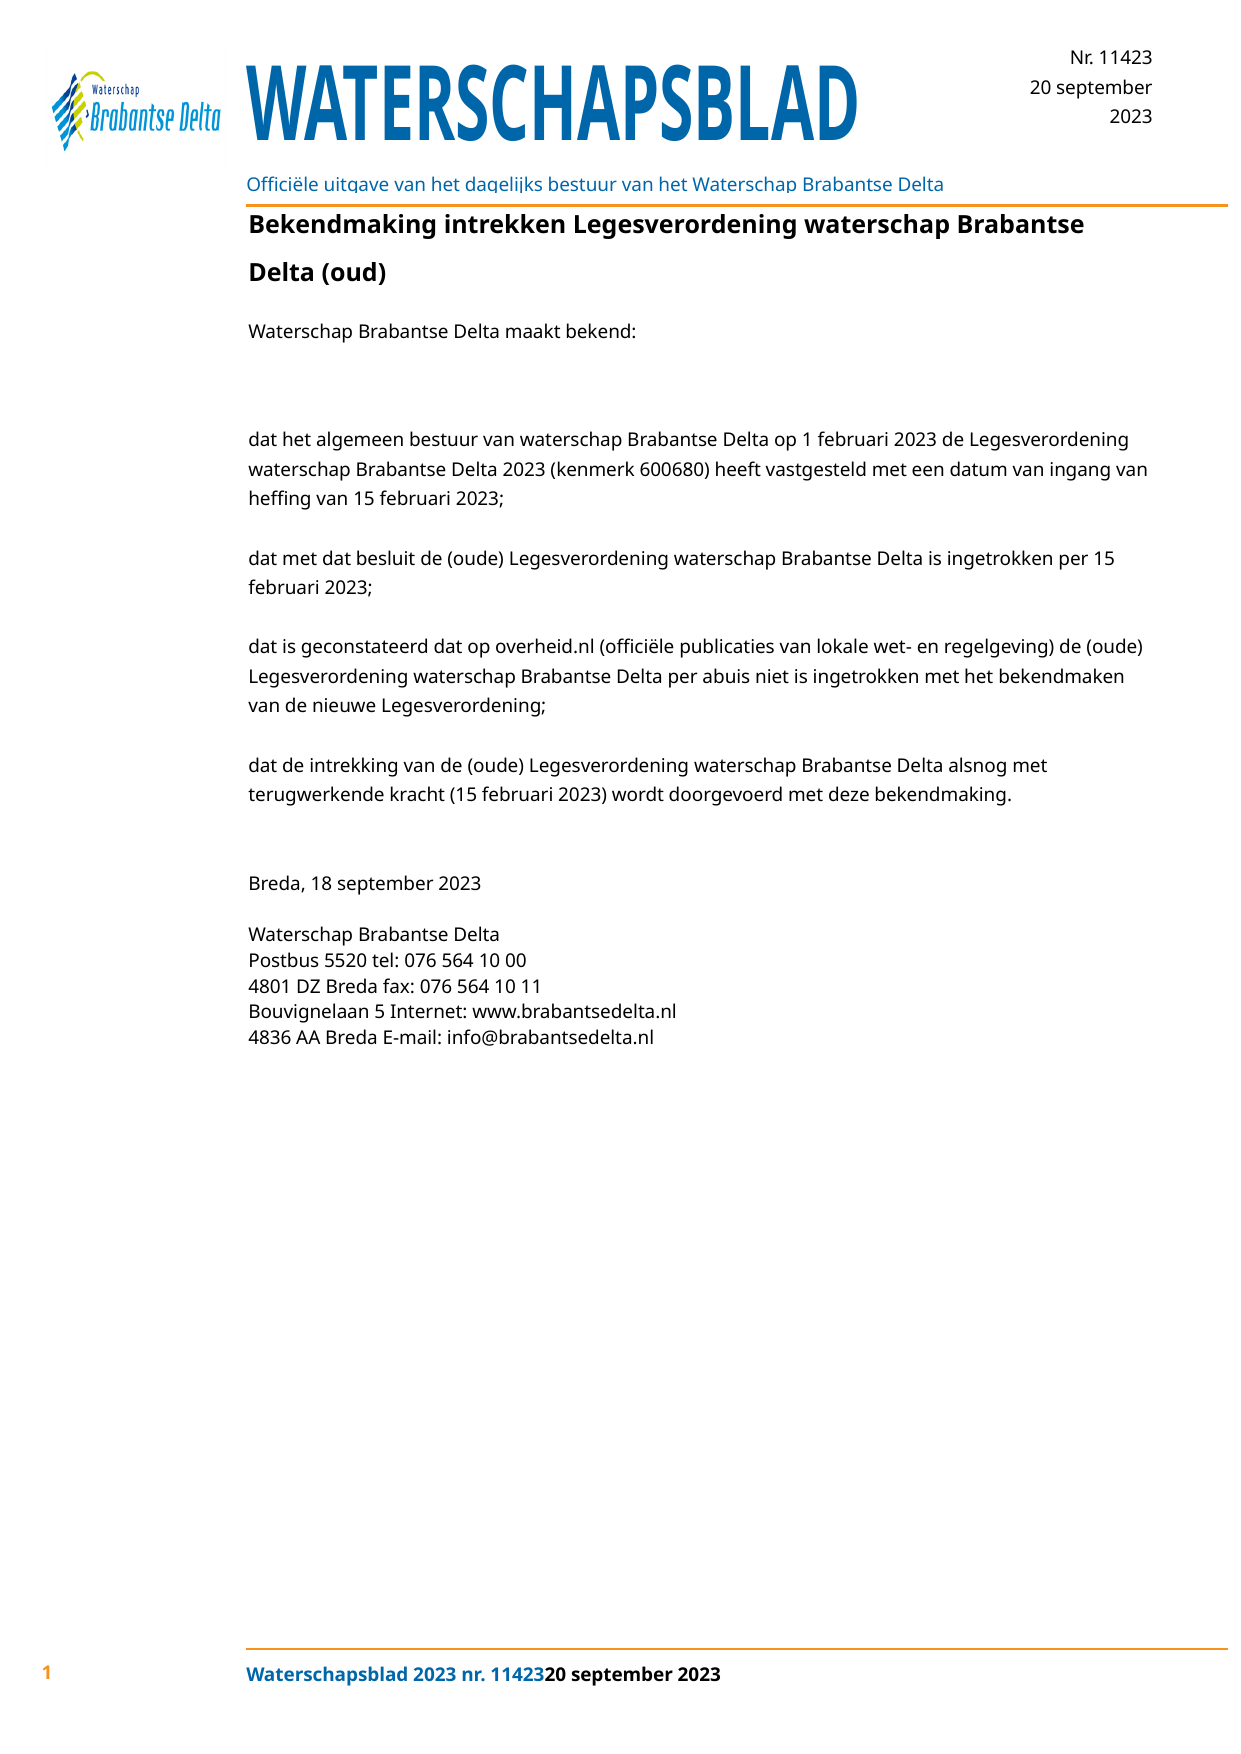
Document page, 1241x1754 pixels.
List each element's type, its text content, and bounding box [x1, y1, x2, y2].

text 4836 AA Breda E-mail: info@brabantsedelta.nl [248, 1024, 1152, 1050]
text dat het algemeen bestuur van waterschap Brabantse Delta op 1 februari 2023 de Legesverordening waterschap Brabantse Delta 2023 (kenmerk 600680) heeft vastgesteld met een datum van ingang van heffing van 15 februari 2023; [248, 426, 1152, 511]
text Postbus 5520 tel: 076 564 10 00 [248, 947, 1152, 973]
text 4801 DZ Breda fax: 076 564 10 11 [248, 973, 1152, 999]
text dat is geconstateerd dat op overheid.nl (officiële publicaties van lokale wet- en regelgeving) de (oude) Legesverordening waterschap Brabantse Delta per abuis niet is ingetrokken met het bekendmaken van de nieuwe Legesverordening; [248, 633, 1152, 718]
text dat met dat besluit de (oude) Legesverordening waterschap Brabantse Delta is ingetrokken per 15 februari 2023; [248, 545, 1152, 600]
text Breda, 18 september 2023 [248, 870, 1152, 896]
text Waterschap Brabantse Delta [248, 922, 1152, 947]
text Waterschap Brabantse Delta maakt bekend: [248, 318, 1152, 344]
text Bekendmaking intrekken Legesverordening waterschap Brabantse Delta (oud) [248, 207, 1152, 288]
picture [41, 47, 231, 172]
text Bouvignelaan 5 Internet: www.brabantsedelta.nl [248, 999, 1152, 1024]
text dat de intrekking van de (oude) Legesverordening waterschap Brabantse Delta alsnog met terugwerkende kracht (15 februari 2023) wordt doorgevoerd met deze bekendmaking. [248, 752, 1152, 807]
